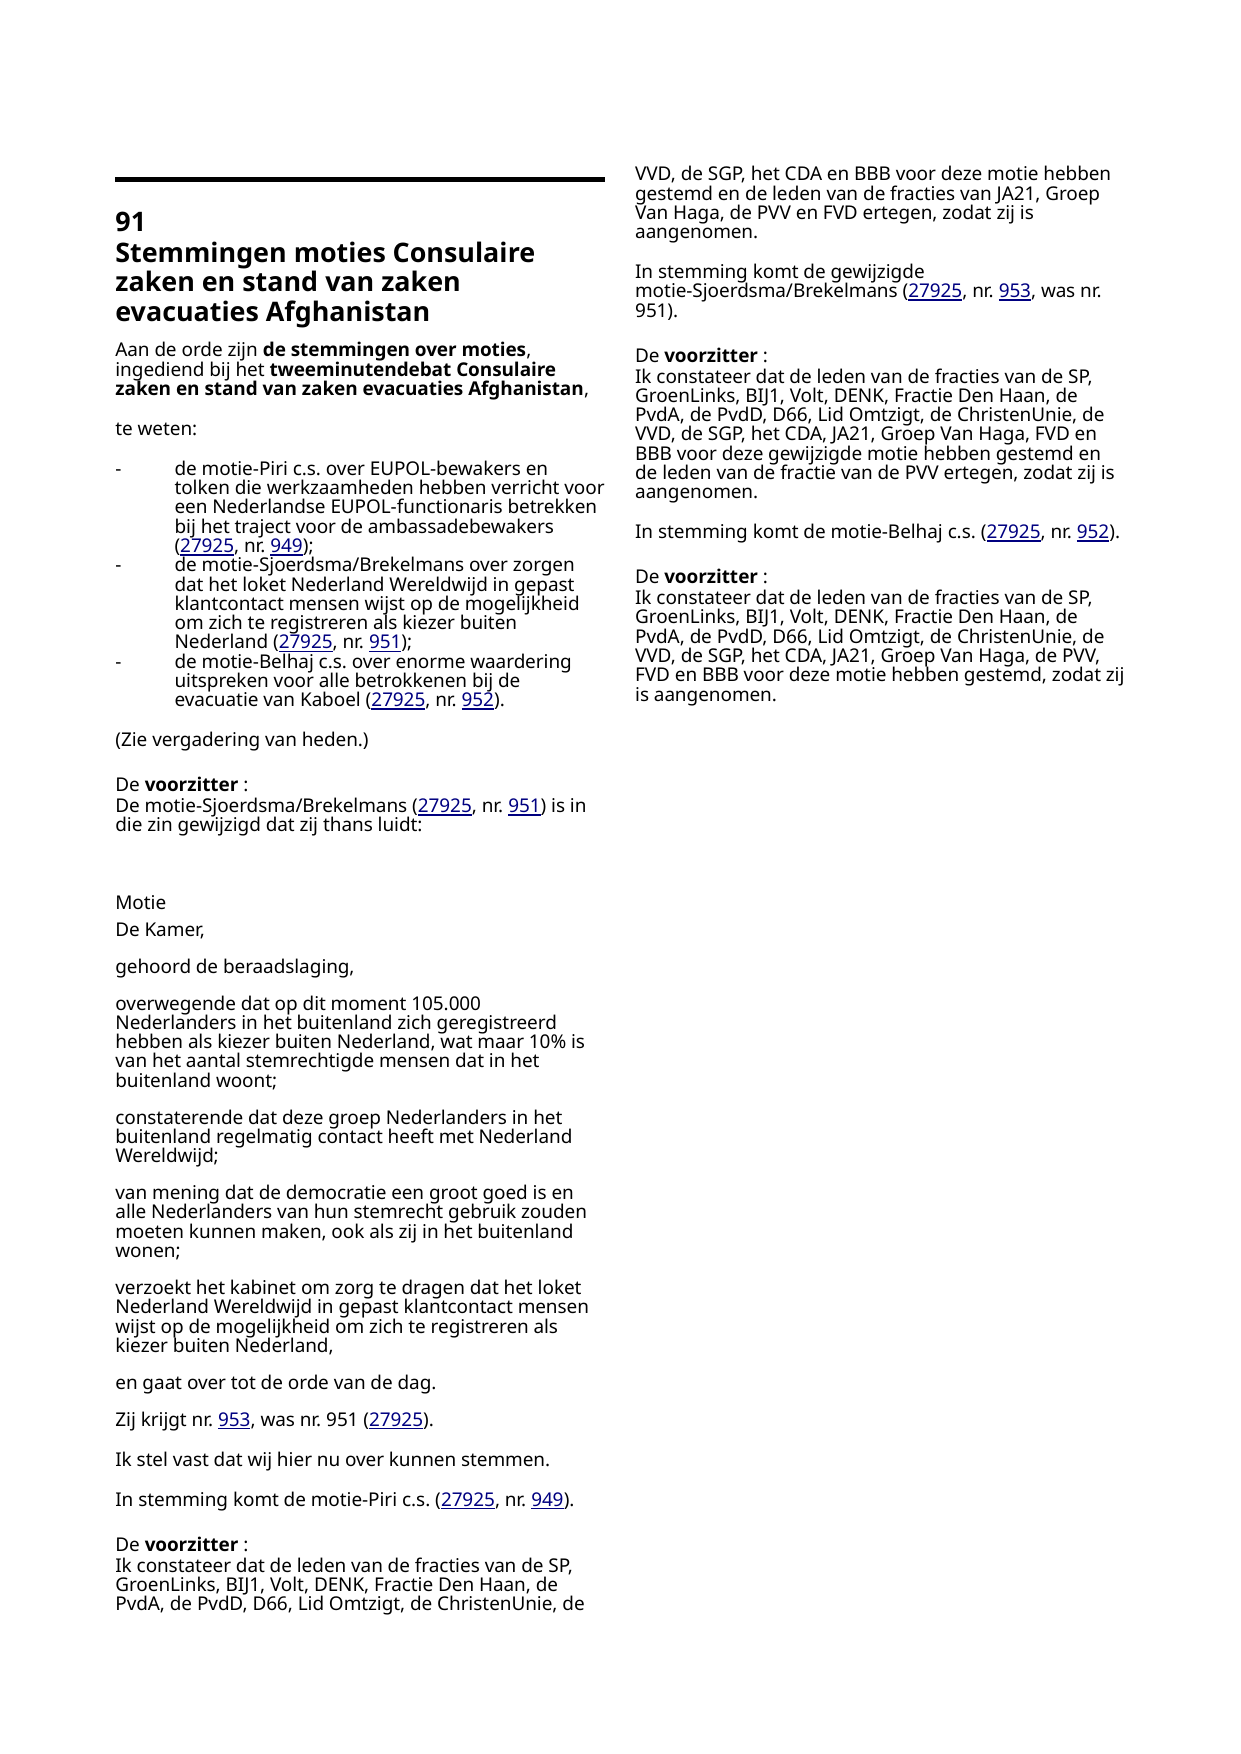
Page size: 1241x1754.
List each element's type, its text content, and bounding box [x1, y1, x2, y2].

text In stemming komt de motie-Piri c.s. (27925, nr. 949). [115, 1491, 605, 1510]
text In stemming komt de motie-Belhaj c.s. (27925, nr. 952). [635, 523, 1125, 543]
text VVD, de SGP, het CDA en BBB voor deze motie hebben gestemd en de leden van de fracties van JA21, Groep Van Haga, de PVV en FVD ertegen, zodat zij is aangenomen. [635, 165, 1125, 242]
text Ik constateer dat de leden van de fracties van de SP, GroenLinks, BIJ1, Volt, DENK, Fractie Den Haan, de PvdA, de PvdD, D66, Lid Omtzigt, de ChristenUnie, de VVD, de SGP, het CDA, JA21, Groep Van Haga, de PVV, FVD en BBB voor deze motie hebben gestemd, zodat zij is aangenomen. [635, 589, 1125, 705]
text De voorzitter : [635, 563, 1125, 589]
text Ik constateer dat de leden van de fracties van de SP, GroenLinks, BIJ1, Volt, DENK, Fractie Den Haan, de PvdA, de PvdD, D66, Lid Omtzigt, de ChristenUnie, de VVD, de SGP, het CDA, JA21, Groep Van Haga, FVD en BBB voor deze gewijzigde motie hebben gestemd en de leden van de fractie van de PVV ertegen, zodat zij is aangenomen. [635, 368, 1125, 502]
list de motie-Sjoerdsma/Brekelmans over zorgen dat het loket Nederland Wereldwijd in gepast klantcontact mensen wijst op de mogelijkheid om zich te registreren als kiezer buiten Nederland (27925, nr. 951); [115, 556, 605, 653]
text Motie [115, 889, 605, 915]
text Aan de orde zijn de stemmingen over moties, ingediend bij het tweeminutendebat Consulaire zaken en stand van zaken evacuaties Afghanistan, [115, 341, 605, 399]
text van mening dat de democratie een groot goed is en alle Nederlanders van hun stemrecht gebruik zouden moeten kunnen maken, ook als zij in het buitenland wonen; [115, 1184, 605, 1261]
text (Zie vergadering van heden.) [115, 731, 605, 751]
text Stemmingen moties Consulaire zaken en stand van zaken evacuaties Afghanistan [115, 239, 605, 341]
list de motie-Piri c.s. over EUPOL-bewakers en tolken die werkzaamheden hebben verricht voor een Nederlandse EUPOL-functionaris betrekken bij het traject voor de ambassadebewakers (27925, nr. 949); [115, 460, 605, 556]
text te weten: [115, 420, 605, 439]
text De motie-Sjoerdsma/Brekelmans (27925, nr. 951) is in die zin gewijzigd dat zij thans luidt: [115, 797, 605, 836]
text constaterende dat deze groep Nederlanders in het buitenland regelmatig contact heeft met Nederland Wereldwijd; [115, 1109, 605, 1167]
text 91 [115, 203, 605, 239]
text en gaat over tot de orde van de dag. [115, 1374, 605, 1393]
text gehoord de beraadslaging, [115, 958, 605, 977]
text De voorzitter : [635, 342, 1125, 368]
text Zij krijgt nr. 953, was nr. 951 (27925). [115, 1411, 605, 1430]
list de motie-Belhaj c.s. over enorme waardering uitspreken voor alle betrokkenen bij de evacuatie van Kaboel (27925, nr. 952). [115, 653, 605, 711]
text De voorzitter : [115, 771, 605, 797]
text In stemming komt de gewijzigde motie-Sjoerdsma/Brekelmans (27925, nr. 953, was nr. 951). [635, 263, 1125, 321]
text Ik stel vast dat wij hier nu over kunnen stemmen. [115, 1451, 605, 1470]
text De Kamer, [115, 921, 605, 940]
text De voorzitter : [115, 1531, 605, 1557]
text overwegende dat op dit moment 105.000 Nederlanders in het buitenland zich geregistreerd hebben als kiezer buiten Nederland, wat maar 10% is van het aantal stemrechtigde mensen dat in het buitenland woont; [115, 995, 605, 1091]
text verzoekt het kabinet om zorg te dragen dat het loket Nederland Wereldwijd in gepast klantcontact mensen wijst op de mogelijkheid om zich te registreren als kiezer buiten Nederland, [115, 1279, 605, 1356]
text Ik constateer dat de leden van de fracties van de SP, GroenLinks, BIJ1, Volt, DENK, Fractie Den Haan, de PvdA, de PvdD, D66, Lid Omtzigt, de ChristenUnie, de [115, 1557, 605, 1614]
